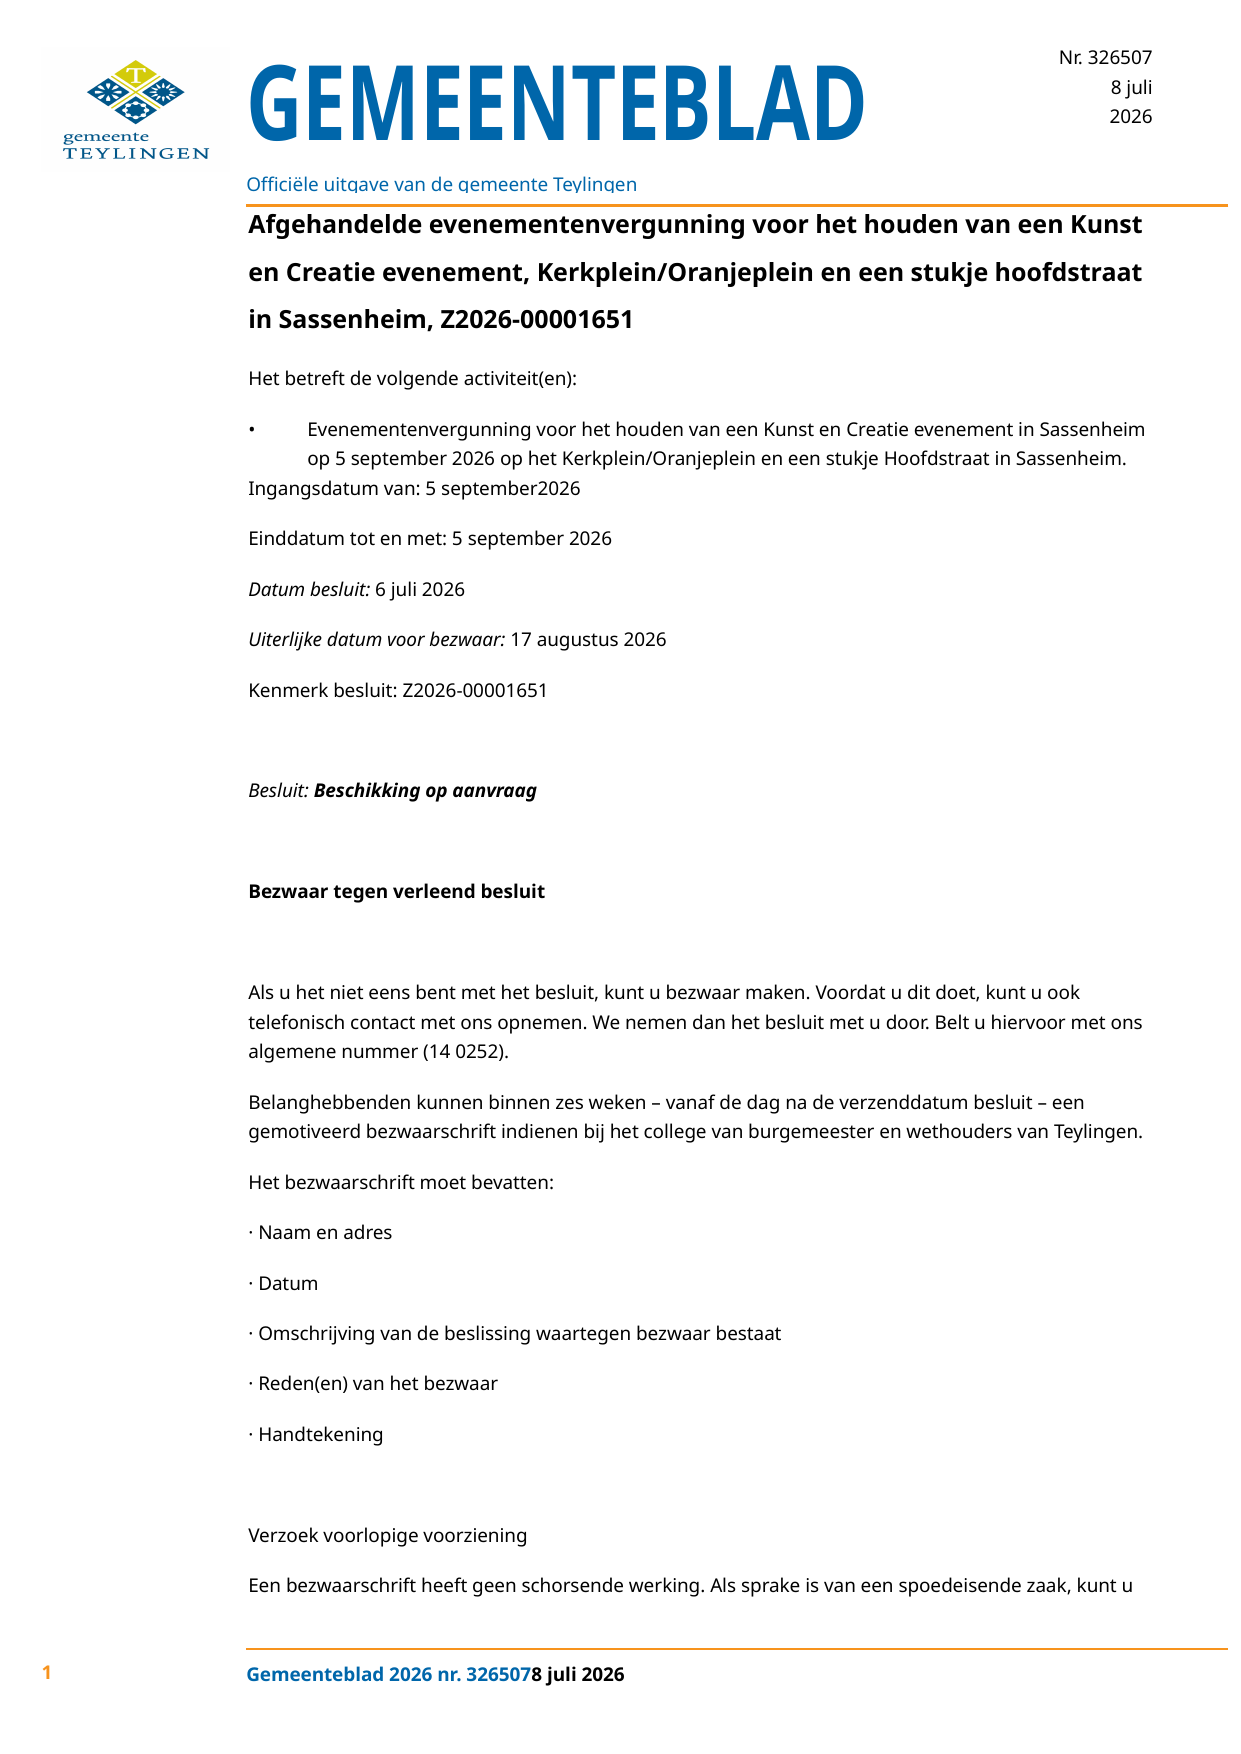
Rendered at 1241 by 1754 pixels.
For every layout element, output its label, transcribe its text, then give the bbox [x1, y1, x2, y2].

text · Naam en adres [248, 1219, 1152, 1245]
text Bezwaar tegen verleend besluit [248, 878, 1152, 904]
text Uiterlijke datum voor bezwaar: 17 augustus 2026 [248, 626, 1152, 652]
list Evenementenvergunning voor het houden van een Kunst en Creatie evenement in Sassenheim op 5 september 2026 op het Kerkplein/Oranjeplein en een stukje Hoofdstraat in Sassenheim. [248, 416, 1152, 471]
text · Handtekening [248, 1421, 1152, 1447]
text Afgehandelde evenementenvergunning voor het houden van een Kunst en Creatie evenement, Kerkplein/Oranjeplein en een stukje hoofdstraat in Sassenheim, Z2026-00001651 [248, 207, 1152, 336]
text Einddatum tot en met: 5 september 2026 [248, 526, 1152, 551]
text Ingangsdatum van: 5 september2026 [248, 475, 1152, 501]
text Verzoek voorlopige voorziening [248, 1522, 1152, 1547]
text · Reden(en) van het bezwaar [248, 1371, 1152, 1396]
text Het bezwaarschrift moet bevatten: [248, 1169, 1152, 1194]
text Als u het niet eens bent met het besluit, kunt u bezwaar maken. Voordat u dit doet, kunt u ook telefonisch contact met ons opnemen. We nemen dan het besluit met u door. Belt u hiervoor met ons algemene nummer (14 0252). [248, 979, 1152, 1064]
text Kenmerk besluit: Z2026-00001651 [248, 677, 1152, 702]
picture [41, 47, 231, 172]
text · Omschrijving van de beslissing waartegen bezwaar bestaat [248, 1320, 1152, 1346]
text Belanghebbenden kunnen binnen zes weken – vanaf de dag na de verzenddatum besluit – een gemotiveerd bezwaarschrift indienen bij het college van burgemeester en wethouders van Teylingen. [248, 1089, 1152, 1144]
text · Datum [248, 1270, 1152, 1295]
text Een bezwaarschrift heeft geen schorsende werking. Als sprake is van een spoedeisende zaak, kunt u [248, 1572, 1152, 1598]
text Datum besluit: 6 juli 2026 [248, 576, 1152, 602]
text Besluit: Beschikking op aanvraag [248, 778, 1152, 803]
text Het betreft de volgende activiteit(en): [248, 366, 1152, 391]
